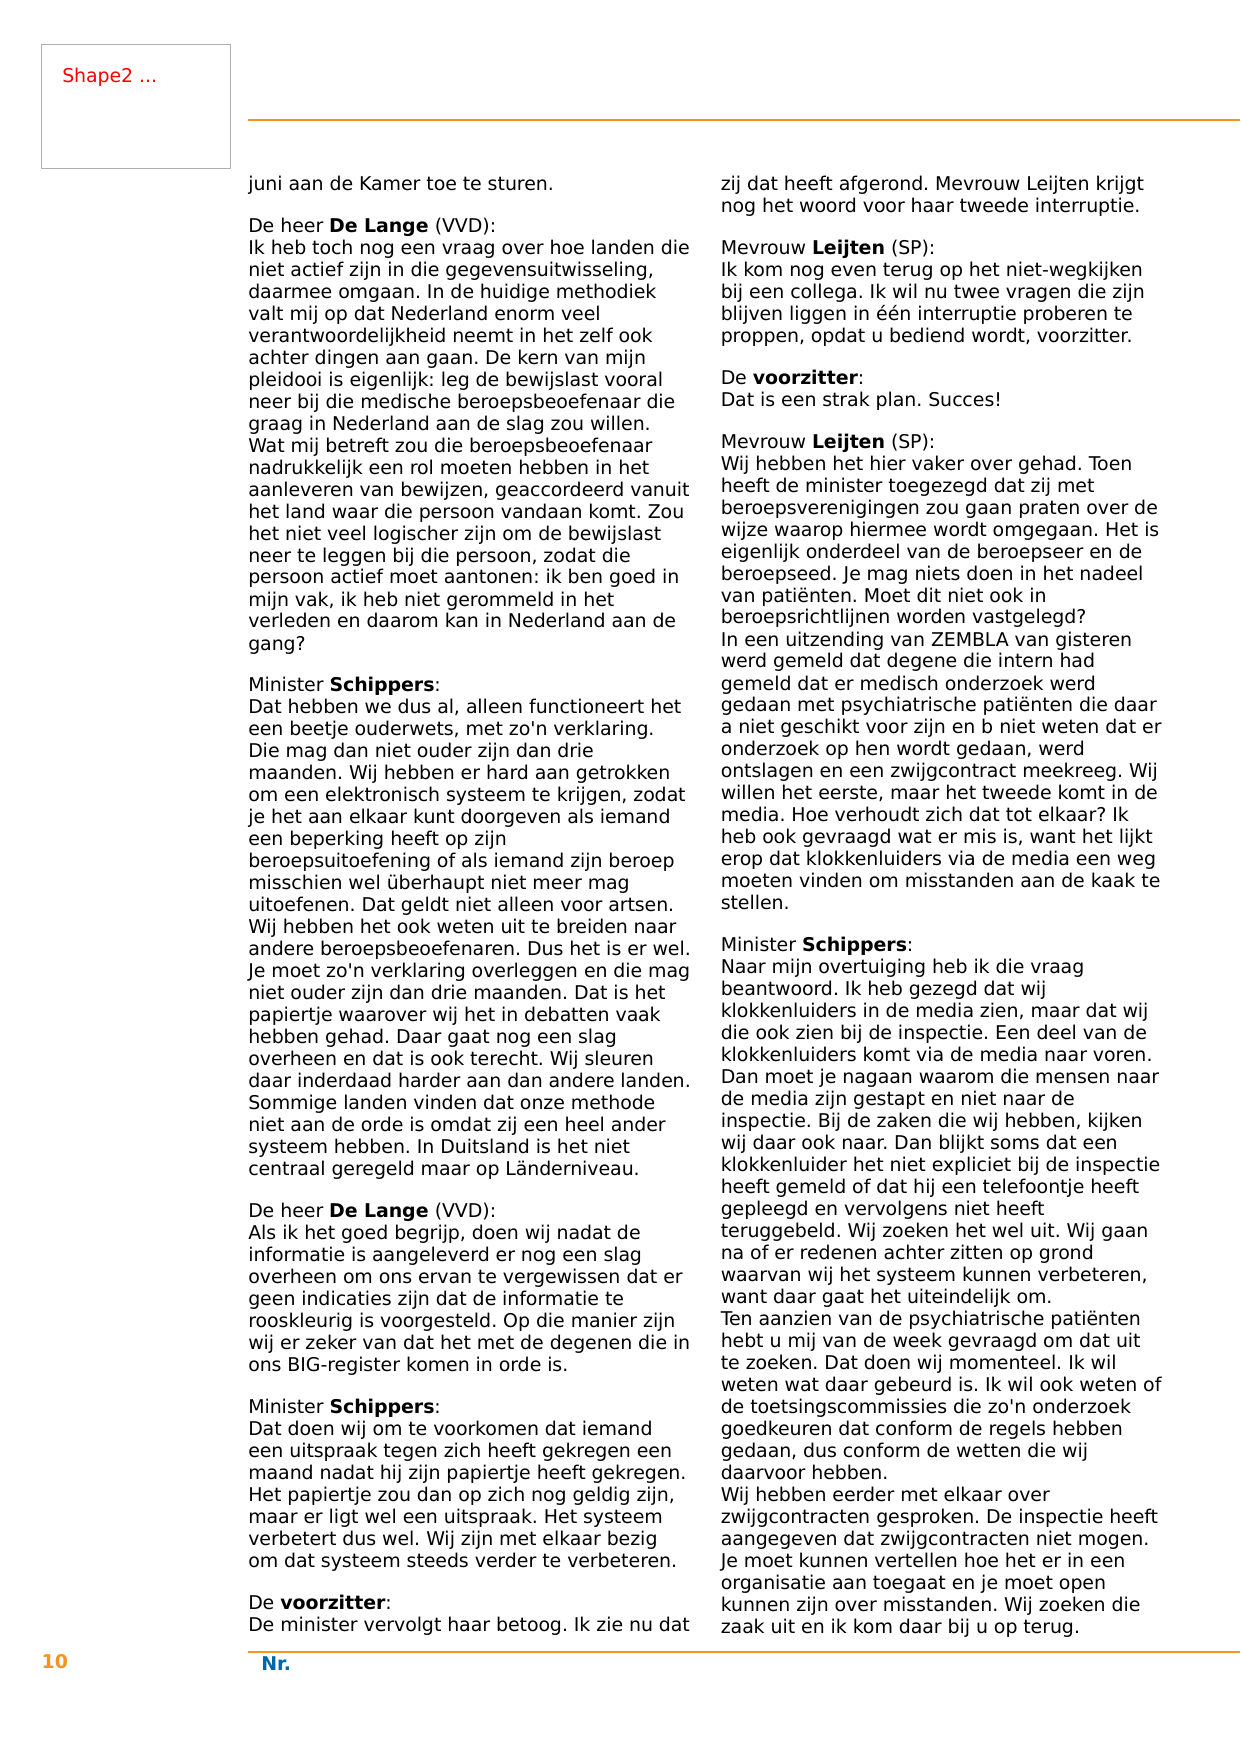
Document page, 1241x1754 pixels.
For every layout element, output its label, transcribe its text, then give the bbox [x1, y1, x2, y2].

text Dat is een strak plan. Succes! [721, 389, 1163, 411]
text De voorzitter: [721, 367, 1163, 389]
text Minister Schippers: [248, 674, 691, 696]
text De heer De Lange (VVD): [248, 215, 691, 237]
text De voorzitter: [248, 1592, 691, 1613]
text In een uitzending van ZEMBLA van gisteren werd gemeld dat degene die intern had gemeld dat er medisch onderzoek werd gedaan met psychiatrische patiënten die daar a niet geschikt voor zijn en b niet weten dat er onderzoek op hen wordt gedaan, werd ontslagen en een zwijgcontract meekreeg. Wij willen het eerste, maar het tweede komt in de media. Hoe verhoudt zich dat tot elkaar? Ik heb ook gevraagd wat er mis is, want het lijkt erop dat klokkenluiders via de media een weg moeten vinden om misstanden aan de kaak te stellen. [721, 628, 1163, 914]
text Naar mijn overtuiging heb ik die vraag beantwoord. Ik heb gezegd dat wij klokkenluiders in de media zien, maar dat wij die ook zien bij de inspectie. Een deel van de klokkenluiders komt via de media naar voren. Dan moet je nagaan waarom die mensen naar de media zijn gestapt en niet naar de inspectie. Bij de zaken die wij hebben, kijken wij daar ook naar. Dan blijkt soms dat een klokkenluider het niet expliciet bij de inspectie heeft gemeld of dat hij een telefoontje heeft gepleegd en vervolgens niet heeft teruggebeld. Wij zoeken het wel uit. Wij gaan na of er redenen achter zitten op grond waarvan wij het systeem kunnen verbeteren, want daar gaat het uiteindelijk om. [721, 956, 1163, 1308]
text Ik kom nog even terug op het niet-wegkijken bij een collega. Ik wil nu twee vragen die zijn blijven liggen in één interruptie proberen te proppen, opdat u bediend wordt, voorzitter. [721, 259, 1163, 347]
text juni aan de Kamer toe te sturen. [248, 173, 691, 195]
text Ten aanzien van de psychiatrische patiënten hebt u mij van de week gevraagd om dat uit te zoeken. Dat doen wij momenteel. Ik wil weten wat daar gebeurd is. Ik wil ook weten of de toetsingscommissies die zo'n onderzoek goedkeuren dat conform de regels hebben gedaan, dus conform de wetten die wij daarvoor hebben. [721, 1308, 1163, 1484]
text Minister Schippers: [248, 1396, 691, 1418]
text zij dat heeft afgerond. Mevrouw Leijten krijgt nog het woord voor haar tweede interruptie. [721, 173, 1163, 217]
text Dat hebben we dus al, alleen functioneert het een beetje ouderwets, met zo'n verklaring. Die mag dan niet ouder zijn dan drie maanden. Wij hebben er hard aan getrokken om een elektronisch systeem te krijgen, zodat je het aan elkaar kunt doorgeven als iemand een beperking heeft op zijn beroepsuitoefening of als iemand zijn beroep misschien wel überhaupt niet meer mag uitoefenen. Dat geldt niet alleen voor artsen. Wij hebben het ook weten uit te breiden naar andere beroepsbeoefenaren. Dus het is er wel. Je moet zo'n verklaring overleggen en die mag niet ouder zijn dan drie maanden. Dat is het papiertje waarover wij het in debatten vaak hebben gehad. Daar gaat nog een slag overheen en dat is ook terecht. Wij sleuren daar inderdaad harder aan dan andere landen. Sommige landen vinden dat onze methode niet aan de orde is omdat zij een heel ander systeem hebben. In Duitsland is het niet centraal geregeld maar op Länderniveau. [248, 696, 691, 1180]
text Als ik het goed begrijp, doen wij nadat de informatie is aangeleverd er nog een slag overheen om ons ervan te vergewissen dat er geen indicaties zijn dat de informatie te rooskleurig is voorgesteld. Op die manier zijn wij er zeker van dat het met de degenen die in ons BIG-register komen in orde is. [248, 1222, 691, 1376]
text Wij hebben het hier vaker over gehad. Toen heeft de minister toegezegd dat zij met beroepsverenigingen zou gaan praten over de wijze waarop hiermee wordt omgegaan. Het is eigenlijk onderdeel van de beroepseer en de beroepseed. Je mag niets doen in het nadeel van patiënten. Moet dit niet ook in beroepsrichtlijnen worden vastgelegd? [721, 453, 1163, 628]
text Wij hebben eerder met elkaar over zwijgcontracten gesproken. De inspectie heeft aangegeven dat zwijgcontracten niet mogen. Je moet kunnen vertellen hoe het er in een organisatie aan toegaat en je moet open kunnen zijn over misstanden. Wij zoeken die zaak uit en ik kom daar bij u op terug. [721, 1484, 1163, 1637]
text Mevrouw Leijten (SP): [721, 237, 1163, 259]
text Mevrouw Leijten (SP): [721, 431, 1163, 453]
text Ik heb toch nog een vraag over hoe landen die niet actief zijn in die gegevensuitwisseling, daarmee omgaan. In de huidige methodiek valt mij op dat Nederland enorm veel verantwoordelijkheid neemt in het zelf ook achter dingen aan gaan. De kern van mijn pleidooi is eigenlijk: leg de bewijslast vooral neer bij die medische beroepsbeoefenaar die graag in Nederland aan de slag zou willen. Wat mij betreft zou die beroepsbeoefenaar nadrukkelijk een rol moeten hebben in het aanleveren van bewijzen, geaccordeerd vanuit het land waar die persoon vandaan komt. Zou het niet veel logischer zijn om de bewijslast neer te leggen bij die persoon, zodat die persoon actief moet aantonen: ik ben goed in mijn vak, ik heb niet gerommeld in het verleden en daarom kan in Nederland aan de gang? [248, 237, 691, 654]
text De minister vervolgt haar betoog. Ik zie nu dat [248, 1613, 691, 1636]
text Dat doen wij om te voorkomen dat iemand een uitspraak tegen zich heeft gekregen een maand nadat hij zijn papiertje heeft gekregen. Het papiertje zou dan op zich nog geldig zijn, maar er ligt wel een uitspraak. Het systeem verbetert dus wel. Wij zijn met elkaar bezig om dat systeem steeds verder te verbeteren. [248, 1418, 691, 1572]
text De heer De Lange (VVD): [248, 1200, 691, 1222]
text Minister Schippers: [721, 934, 1163, 956]
